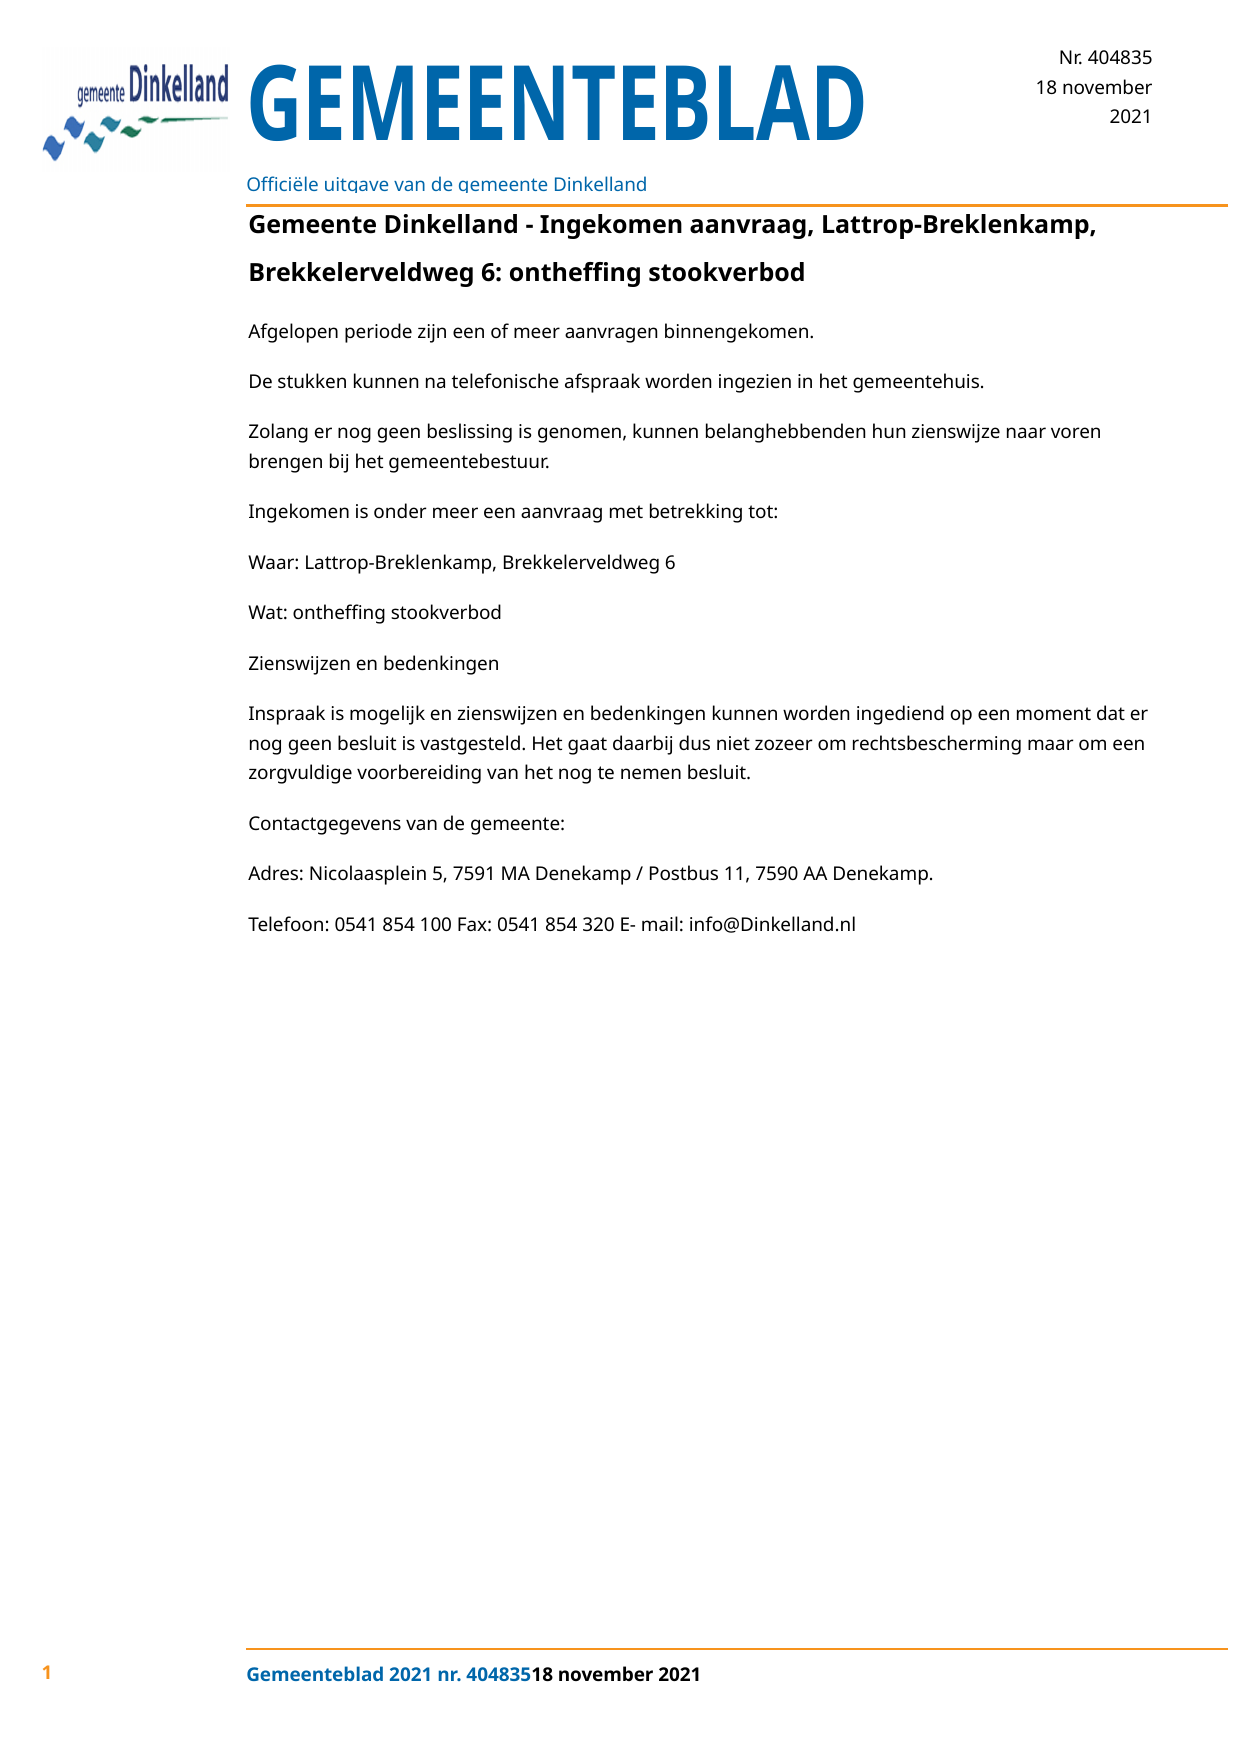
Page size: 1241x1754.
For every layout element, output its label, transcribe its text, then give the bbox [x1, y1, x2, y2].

text Telefoon: 0541 854 100 Fax: 0541 854 320 E- mail: info@Dinkelland.nl [248, 911, 1152, 937]
picture [41, 47, 231, 172]
text Afgelopen periode zijn een of meer aanvragen binnengekomen. [248, 318, 1152, 344]
text Gemeente Dinkelland - Ingekomen aanvraag, Lattrop-Breklenkamp, Brekkelerveldweg 6: ontheffing stookverbod [248, 207, 1152, 288]
text De stukken kunnen na telefonische afspraak worden ingezien in het gemeentehuis. [248, 368, 1152, 394]
text Ingekomen is onder meer een aanvraag met betrekking tot: [248, 499, 1152, 524]
text Contactgegevens van de gemeente: [248, 810, 1152, 836]
text Zolang er nog geen beslissing is genomen, kunnen belanghebbenden hun zienswijze naar voren brengen bij het gemeentebestuur. [248, 419, 1152, 474]
text Waar: Lattrop-Breklenkamp, Brekkelerveldweg 6 [248, 549, 1152, 575]
text Adres: Nicolaasplein 5, 7591 MA Denekamp / Postbus 11, 7590 AA Denekamp. [248, 860, 1152, 886]
text Wat: ontheffing stookverbod [248, 599, 1152, 625]
text Zienswijzen en bedenkingen [248, 650, 1152, 676]
text Inspraak is mogelijk en zienswijzen en bedenkingen kunnen worden ingediend op een moment dat er nog geen besluit is vastgesteld. Het gaat daarbij dus niet zozeer om rechtsbescherming maar om een zorgvuldige voorbereiding van het nog te nemen besluit. [248, 700, 1152, 785]
